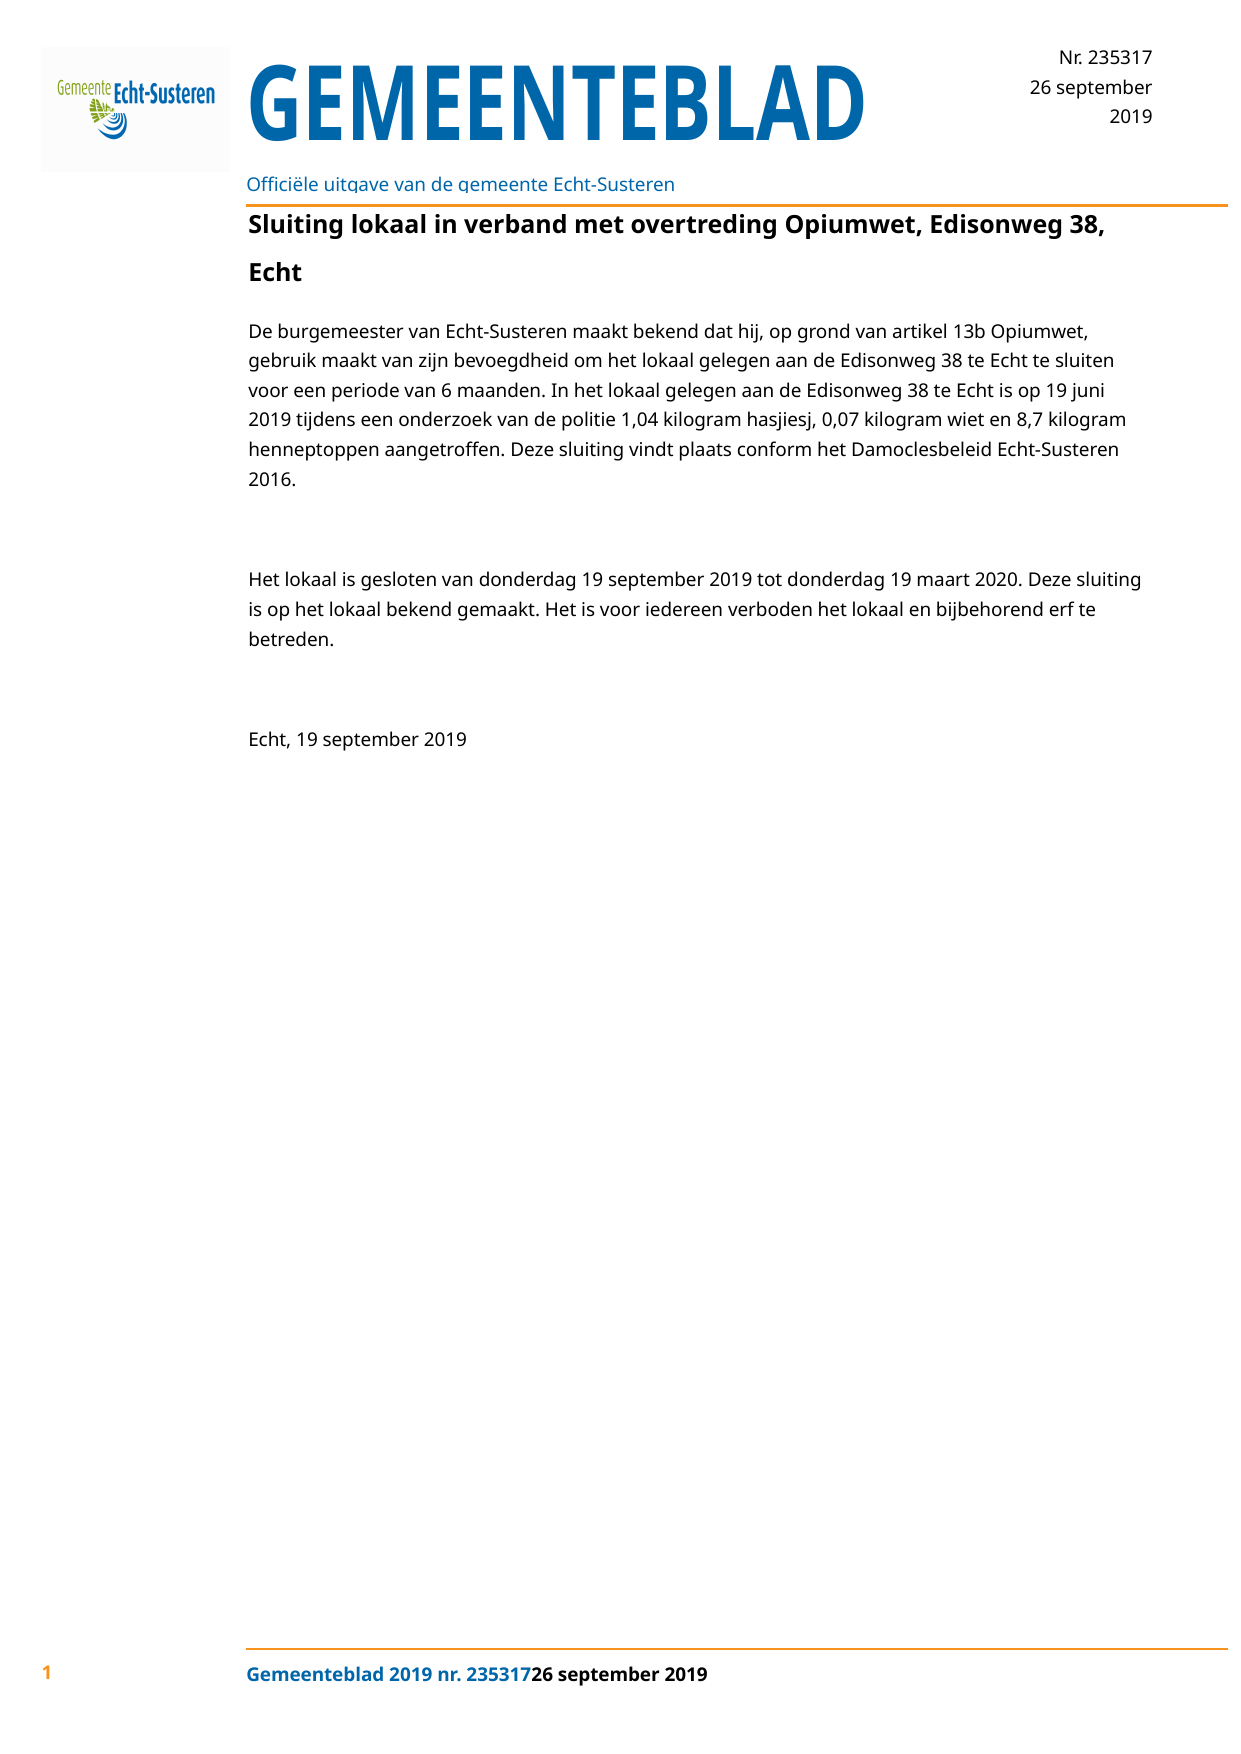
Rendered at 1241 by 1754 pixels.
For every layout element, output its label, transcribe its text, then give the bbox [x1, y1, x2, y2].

text Echt, 19 september 2019 [248, 727, 1152, 752]
picture [41, 47, 231, 172]
text De burgemeester van Echt-Susteren maakt bekend dat hij, op grond van artikel 13b Opiumwet, gebruik maakt van zijn bevoegdheid om het lokaal gelegen aan de Edisonweg 38 te Echt te sluiten voor een periode van 6 maanden. In het lokaal gelegen aan de Edisonweg 38 te Echt is op 19 juni 2019 tijdens een onderzoek van de politie 1,04 kilogram hasjiesj, 0,07 kilogram wiet en 8,7 kilogram henneptoppen aangetroffen. Deze sluiting vindt plaats conform het Damoclesbeleid Echt-Susteren 2016. [248, 318, 1152, 492]
text Sluiting lokaal in verband met overtreding Opiumwet, Edisonweg 38, Echt [248, 207, 1152, 288]
text Het lokaal is gesloten van donderdag 19 september 2019 tot donderdag 19 maart 2020. Deze sluiting is op het lokaal bekend gemaakt. Het is voor iedereen verboden het lokaal en bijbehorend erf te betreden. [248, 567, 1152, 652]
